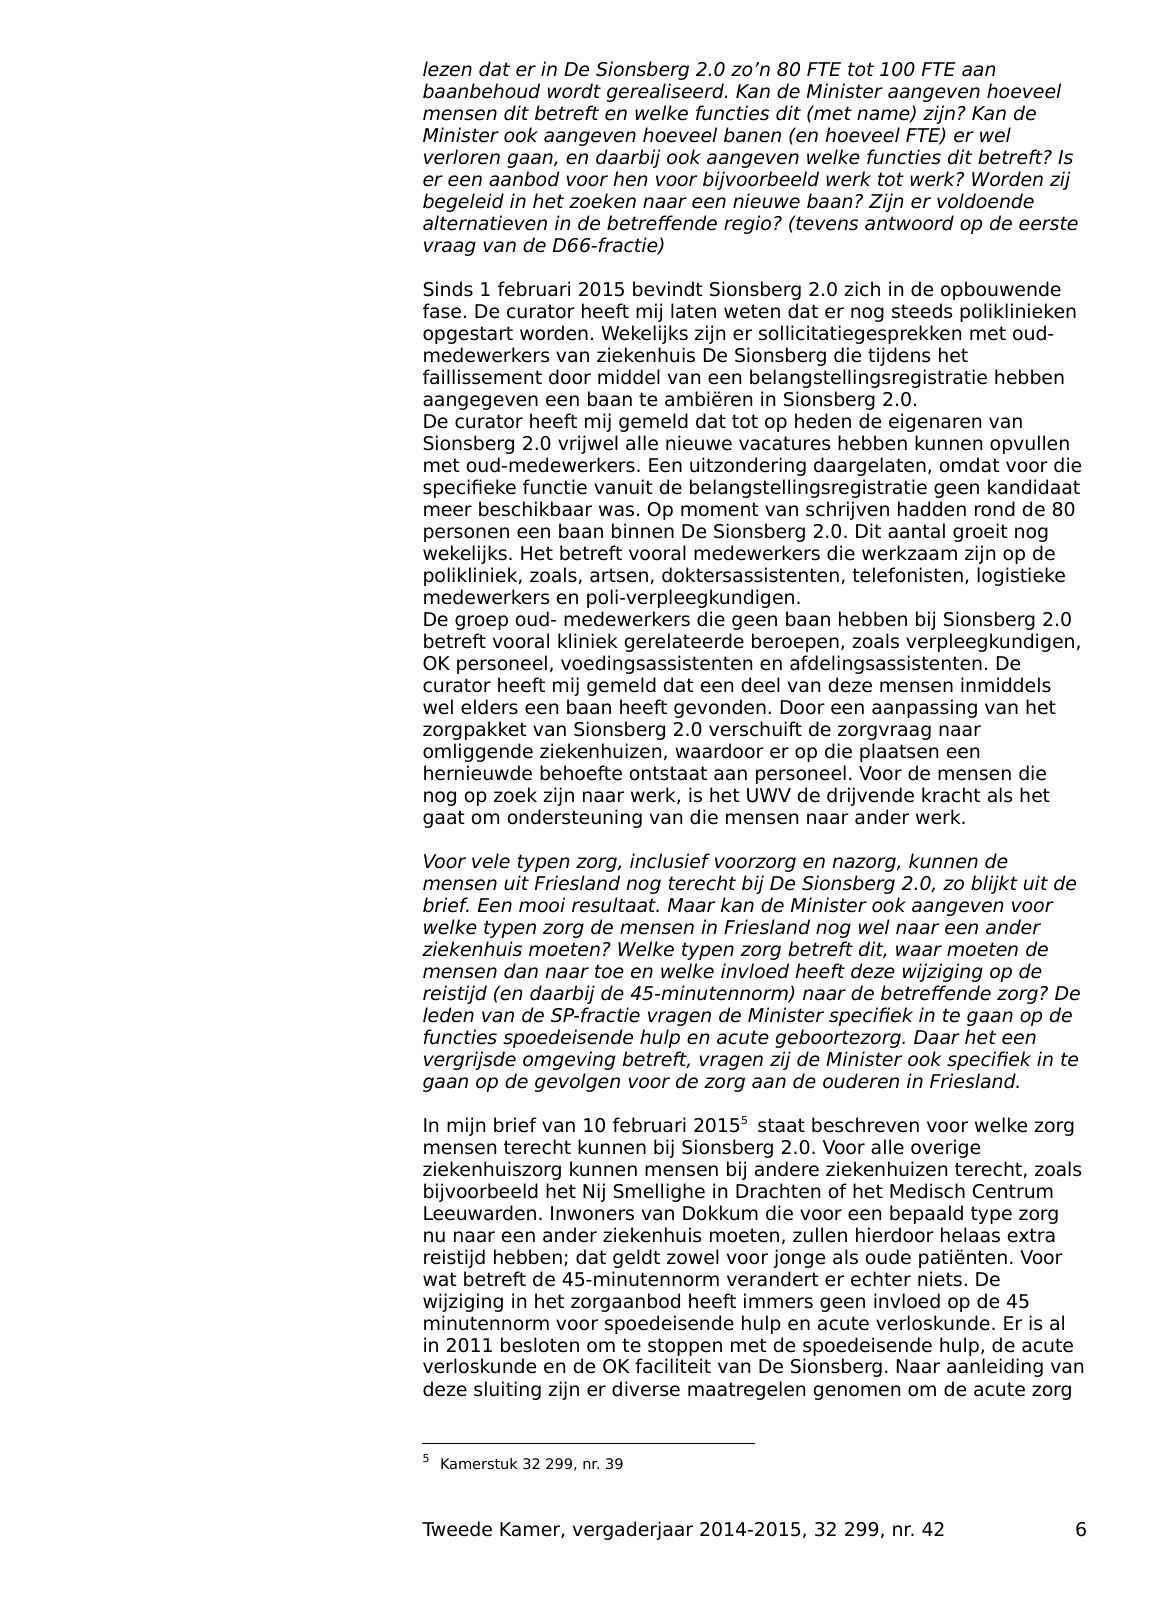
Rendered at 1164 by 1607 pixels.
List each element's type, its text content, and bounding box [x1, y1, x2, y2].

text Sinds 1 februari 2015 bevindt Sionsberg 2.0 zich in de opbouwende fase. De curator heeft mij laten weten dat er nog steeds poliklinieken opgestart worden. Wekelijks zijn er sollicitatiegesprekken met oud-medewerkers van ziekenhuis De Sionsberg die tijdens het faillissement door middel van een belangstellingsregistratie hebben aangegeven een baan te ambiëren in Sionsberg 2.0. [422, 279, 1087, 411]
text De curator heeft mij gemeld dat tot op heden de eigenaren van Sionsberg 2.0 vrijwel alle nieuwe vacatures hebben kunnen opvullen met oud-medewerkers. Een uitzondering daargelaten, omdat voor die specifieke functie vanuit de belangstellingsregistratie geen kandidaat meer beschikbaar was. Op moment van schrijven hadden rond de 80 personen een baan binnen De Sionsberg 2.0. Dit aantal groeit nog wekelijks. Het betreft vooral medewerkers die werkzaam zijn op de polikliniek, zoals, artsen, doktersassistenten, telefonisten, logistieke medewerkers en poli-verpleegkundigen. [422, 411, 1087, 609]
text lezen dat er in De Sionsberg 2.0 zo’n 80 FTE tot 100 FTE aan baanbehoud wordt gerealiseerd. Kan de Minister aangeven hoeveel mensen dit betreft en welke functies dit (met name) zijn? Kan de Minister ook aangeven hoeveel banen (en hoeveel FTE) er wel verloren gaan, en daarbij ook aangeven welke functies dit betreft? Is er een aanbod voor hen voor bijvoorbeeld werk tot werk? Worden zij begeleid in het zoeken naar een nieuwe baan? Zijn er voldoende alternatieven in de betreffende regio? (tevens antwoord op de eerste vraag van de D66-fractie) [422, 59, 1087, 257]
text In mijn brief van 10 februari 2015 staat beschreven voor welke zorg mensen terecht kunnen bij Sionsberg 2.0. Voor alle overige ziekenhuiszorg kunnen mensen bij andere ziekenhuizen terecht, zoals bijvoorbeeld het Nij Smellighe in Drachten of het Medisch Centrum Leeuwarden. Inwoners van Dokkum die voor een bepaald type zorg nu naar een ander ziekenhuis moeten, zullen hierdoor helaas extra reistijd hebben; dat geldt zowel voor jonge als oude patiënten. Voor wat betreft de 45-minutennorm verandert er echter niets. De wijziging in het zorgaanbod heeft immers geen invloed op de 45 minutennorm voor spoedeisende hulp en acute verloskunde. Er is al in 2011 besloten om te stoppen met de spoedeisende hulp, de acute verloskunde en de OK faciliteit van De Sionsberg. Naar aanleiding van deze sluiting zijn er diverse maatregelen genomen om de acute zorg [422, 1115, 1087, 1400]
text De groep oud- medewerkers die geen baan hebben bij Sionsberg 2.0 betreft vooral kliniek gerelateerde beroepen, zoals verpleegkundigen, OK personeel, voedingsassistenten en afdelingsassistenten. De curator heeft mij gemeld dat een deel van deze mensen inmiddels wel elders een baan heeft gevonden. Door een aanpassing van het zorgpakket van Sionsberg 2.0 verschuift de zorgvraag naar omliggende ziekenhuizen, waardoor er op die plaatsen een hernieuwde behoefte ontstaat aan personeel. Voor de mensen die nog op zoek zijn naar werk, is het UWV de drijvende kracht als het gaat om ondersteuning van die mensen naar ander werk. [422, 609, 1087, 828]
text Kamerstuk 32 299, nr. 39 [422, 1452, 1087, 1474]
text Voor vele typen zorg, inclusief voorzorg en nazorg, kunnen de mensen uit Friesland nog terecht bij De Sionsberg 2.0, zo blijkt uit de brief. Een mooi resultaat. Maar kan de Minister ook aangeven voor welke typen zorg de mensen in Friesland nog wel naar een ander ziekenhuis moeten? Welke typen zorg betreft dit, waar moeten de mensen dan naar toe en welke invloed heeft deze wijziging op de reistijd (en daarbij de 45-minutennorm) naar de betreffende zorg? De leden van de SP-fractie vragen de Minister specifiek in te gaan op de functies spoedeisende hulp en acute geboortezorg. Daar het een vergrijsde omgeving betreft, vragen zij de Minister ook specifiek in te gaan op de gevolgen voor de zorg aan de ouderen in Friesland. [422, 851, 1087, 1092]
